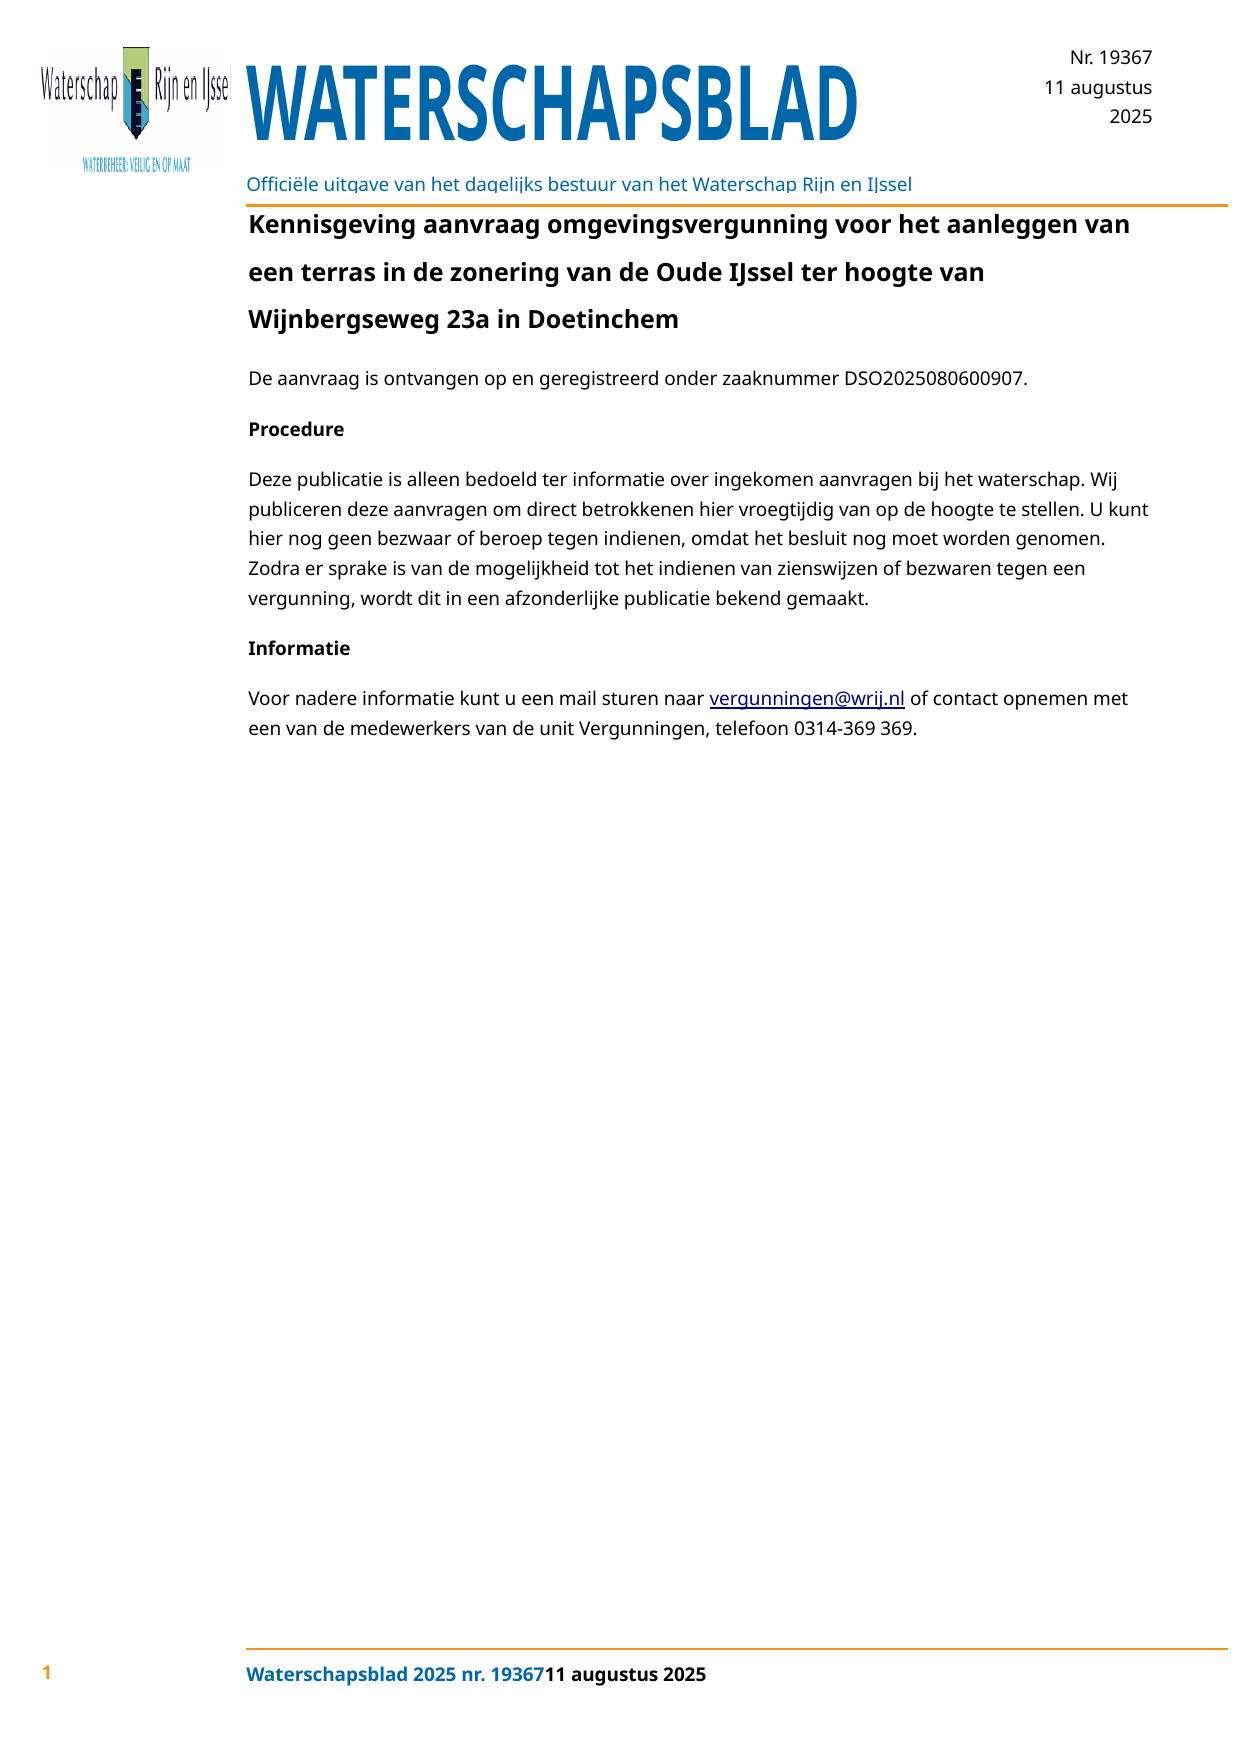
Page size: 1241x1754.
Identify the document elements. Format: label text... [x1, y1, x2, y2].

picture [41, 47, 231, 172]
text Deze publicatie is alleen bedoeld ter informatie over ingekomen aanvragen bij het waterschap. Wij publiceren deze aanvragen om direct betrokkenen hier vroegtijdig van op de hoogte te stellen. U kunt hier nog geen bezwaar of beroep tegen indienen, omdat het besluit nog moet worden genomen. Zodra er sprake is van de mogelijkheid tot het indienen van zienswijzen of bezwaren tegen een vergunning, wordt dit in een afzonderlijke publicatie bekend gemaakt. [248, 466, 1152, 610]
text De aanvraag is ontvangen op en geregistreerd onder zaaknummer DSO2025080600907. [248, 366, 1152, 391]
text Informatie [248, 635, 1152, 661]
text Kennisgeving aanvraag omgevingsvergunning voor het aanleggen van een terras in de zonering van de Oude IJssel ter hoogte van Wijnbergseweg 23a in Doetinchem [248, 207, 1152, 336]
text Procedure [248, 416, 1152, 442]
text Voor nadere informatie kunt u een mail sturen naar vergunningen@wrij.nl of contact opnemen met een van de medewerkers van de unit Vergunningen, telefoon 0314-369 369. [248, 686, 1152, 741]
